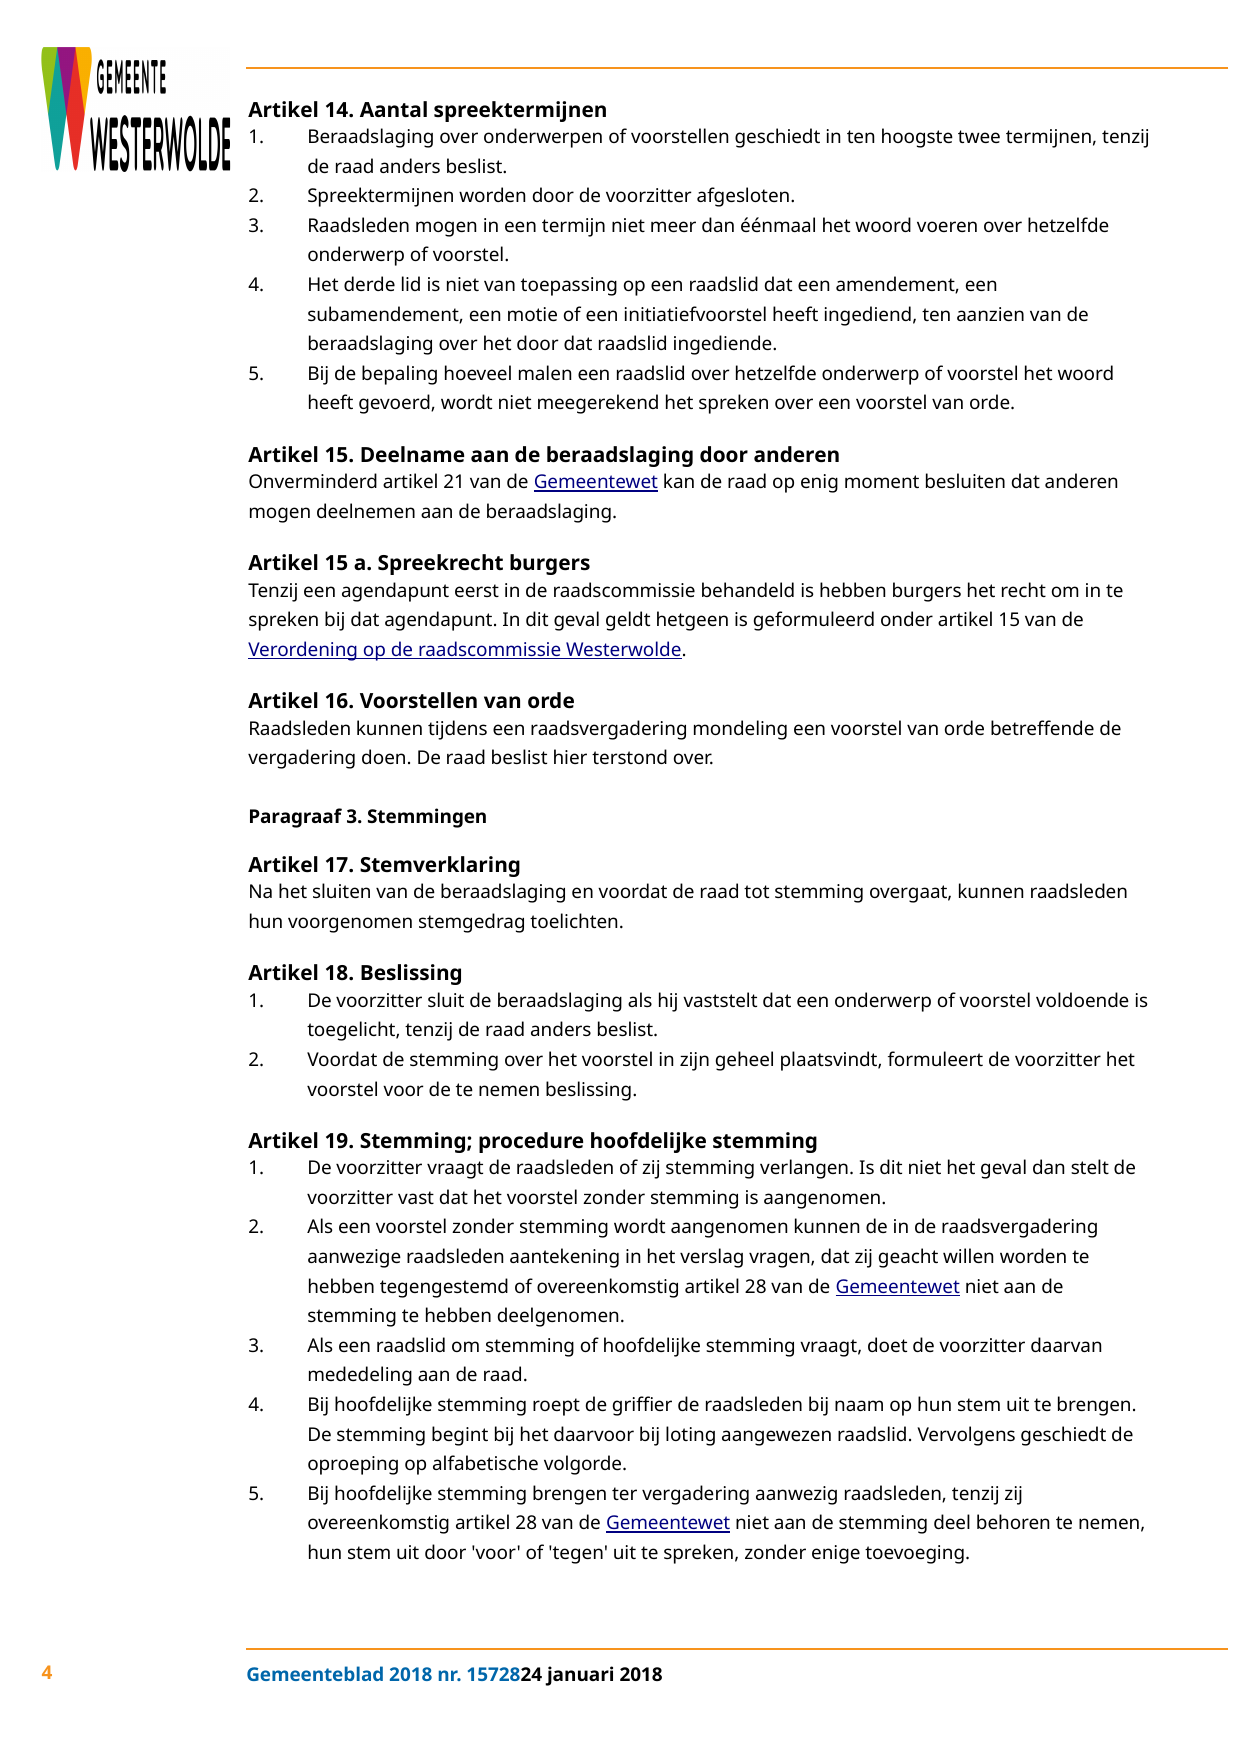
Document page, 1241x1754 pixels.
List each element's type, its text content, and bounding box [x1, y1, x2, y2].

text Artikel 15 a. Spreekrecht burgers [248, 548, 1152, 577]
text Na het sluiten van de beraadslaging en voordat de raad tot stemming overgaat, kunnen raadsleden hun voorgenomen stemgedrag toelichten. [248, 878, 1152, 934]
text Artikel 17. Stemverklaring [248, 850, 1152, 878]
text Raadsleden kunnen tijdens een raadsvergadering mondeling een voorstel van orde betreffende de vergadering doen. De raad beslist hier terstond over. [248, 715, 1152, 770]
list Bij de bepaling hoeveel malen een raadslid over hetzelfde onderwerp of voorstel het woord heeft gevoerd, wordt niet meegerekend het spreken over een voorstel van orde. [248, 360, 1152, 415]
list Bij hoofdelijke stemming brengen ter vergadering aanwezig raadsleden, tenzij zij overeenkomstig artikel 28 van de Gemeentewet niet aan de stemming deel behoren te nemen, hun stem uit door 'voor' of 'tegen' uit te spreken, zonder enige toevoeging. [248, 1480, 1152, 1565]
list Als een raadslid om stemming of hoofdelijke stemming vraagt, doet de voorzitter daarvan mededeling aan de raad. [248, 1332, 1152, 1387]
text Artikel 15. Deelname aan de beraadslaging door anderen [248, 440, 1152, 468]
list Het derde lid is niet van toepassing op een raadslid dat een amendement, een subamendement, een motie of een initiatiefvoorstel heeft ingediend, ten aanzien van de beraadslaging over het door dat raadslid ingediende. [248, 271, 1152, 356]
list Voordat de stemming over het voorstel in zijn geheel plaatsvindt, formuleert de voorzitter het voorstel voor de te nemen beslissing. [248, 1046, 1152, 1101]
list De voorzitter sluit de beraadslaging als hij vaststelt dat een onderwerp of voorstel voldoende is toegelicht, tenzij de raad anders beslist. [248, 987, 1152, 1042]
list Spreektermijnen worden door de voorzitter afgesloten. [248, 182, 1152, 208]
picture [41, 47, 231, 172]
list Bij hoofdelijke stemming roept de griffier de raadsleden bij naam op hun stem uit te brengen. De stemming begint bij het daarvoor bij loting aangewezen raadslid. Vervolgens geschiedt de oproeping op alfabetische volgorde. [248, 1391, 1152, 1476]
text Paragraaf 3. Stemmingen [248, 803, 1152, 829]
text Onverminderd artikel 21 van de Gemeentewet kan de raad op enig moment besluiten dat anderen mogen deelnemen aan de beraadslaging. [248, 468, 1152, 524]
text Artikel 18. Beslissing [248, 958, 1152, 987]
text Artikel 14. Aantal spreektermijnen [248, 95, 1152, 123]
list Raadsleden mogen in een termijn niet meer dan éénmaal het woord voeren over hetzelfde onderwerp of voorstel. [248, 212, 1152, 267]
list De voorzitter vraagt de raadsleden of zij stemming verlangen. Is dit niet het geval dan stelt de voorzitter vast dat het voorstel zonder stemming is aangenomen. [248, 1154, 1152, 1210]
text Tenzij een agendapunt eerst in de raadscommissie behandeld is hebben burgers het recht om in te spreken bij dat agendapunt. In dit geval geldt hetgeen is geformuleerd onder artikel 15 van de Verordening op de raadscommissie Westerwolde. [248, 577, 1152, 662]
text Artikel 16. Voorstellen van orde [248, 686, 1152, 715]
list Beraadslaging over onderwerpen of voorstellen geschiedt in ten hoogste twee termijnen, tenzij de raad anders beslist. [248, 123, 1152, 178]
text Artikel 19. Stemming; procedure hoofdelijke stemming [248, 1126, 1152, 1154]
list Als een voorstel zonder stemming wordt aangenomen kunnen de in de raadsvergadering aanwezige raadsleden aantekening in het verslag vragen, dat zij geacht willen worden te hebben tegengestemd of overeenkomstig artikel 28 van de Gemeentewet niet aan de stemming te hebben deelgenomen. [248, 1214, 1152, 1328]
